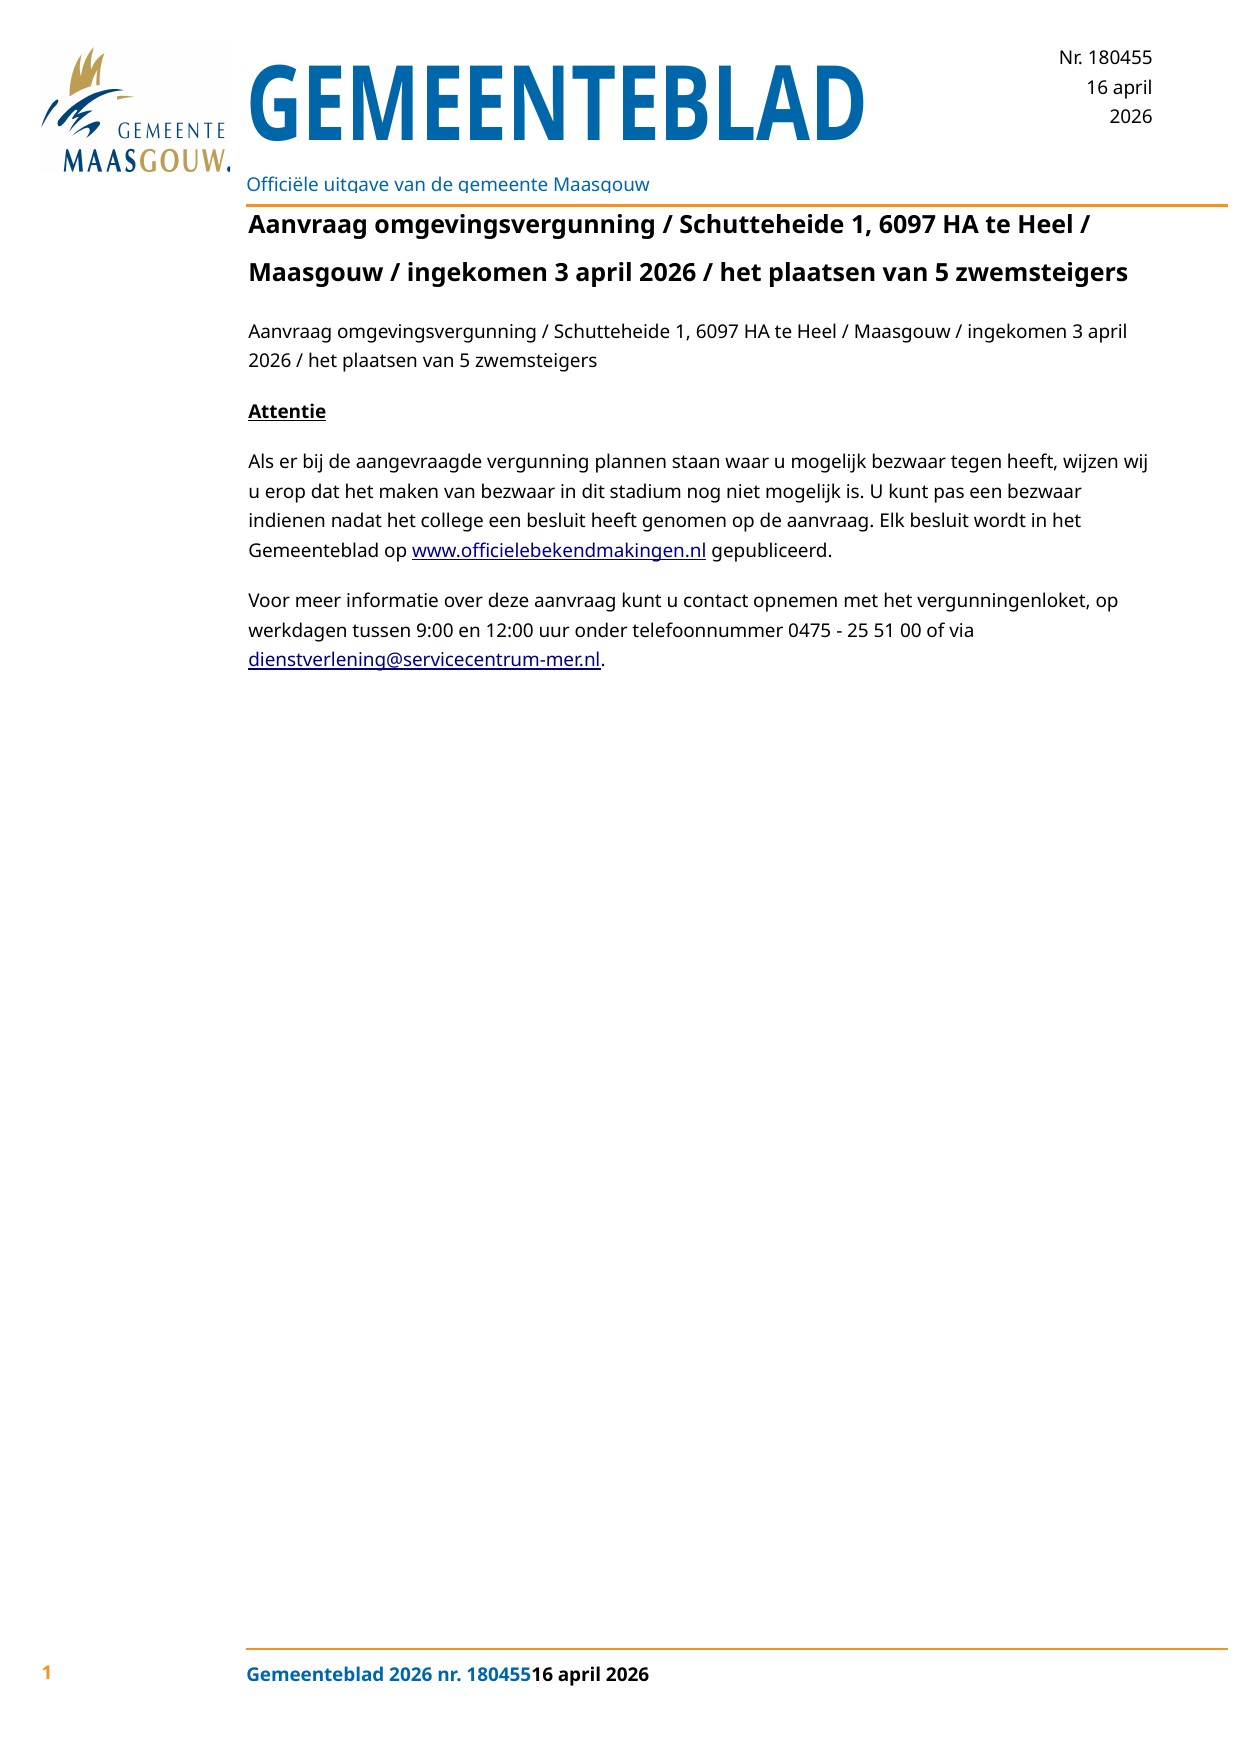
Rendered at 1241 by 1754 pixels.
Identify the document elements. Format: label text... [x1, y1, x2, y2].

picture [41, 47, 231, 172]
text Als er bij de aangevraagde vergunning plannen staan waar u mogelijk bezwaar tegen heeft, wijzen wij u erop dat het maken van bezwaar in dit stadium nog niet mogelijk is. U kunt pas een bezwaar indienen nadat het college een besluit heeft genomen op de aanvraag. Elk besluit wordt in het Gemeenteblad op www.officielebekendmakingen.nl gepubliceerd. [248, 448, 1152, 563]
text Aanvraag omgevingsvergunning / Schutteheide 1, 6097 HA te Heel / Maasgouw / ingekomen 3 april 2026 / het plaatsen van 5 zwemsteigers [248, 318, 1152, 373]
text Aanvraag omgevingsvergunning / Schutteheide 1, 6097 HA te Heel / Maasgouw / ingekomen 3 april 2026 / het plaatsen van 5 zwemsteigers [248, 207, 1152, 288]
text Attentie [248, 398, 1152, 424]
text Voor meer informatie over deze aanvraag kunt u contact opnemen met het vergunningenloket, op werkdagen tussen 9:00 en 12:00 uur onder telefoonnummer 0475 - 25 51 00 of via dienstverlening@servicecentrum-mer.nl. [248, 587, 1152, 672]
